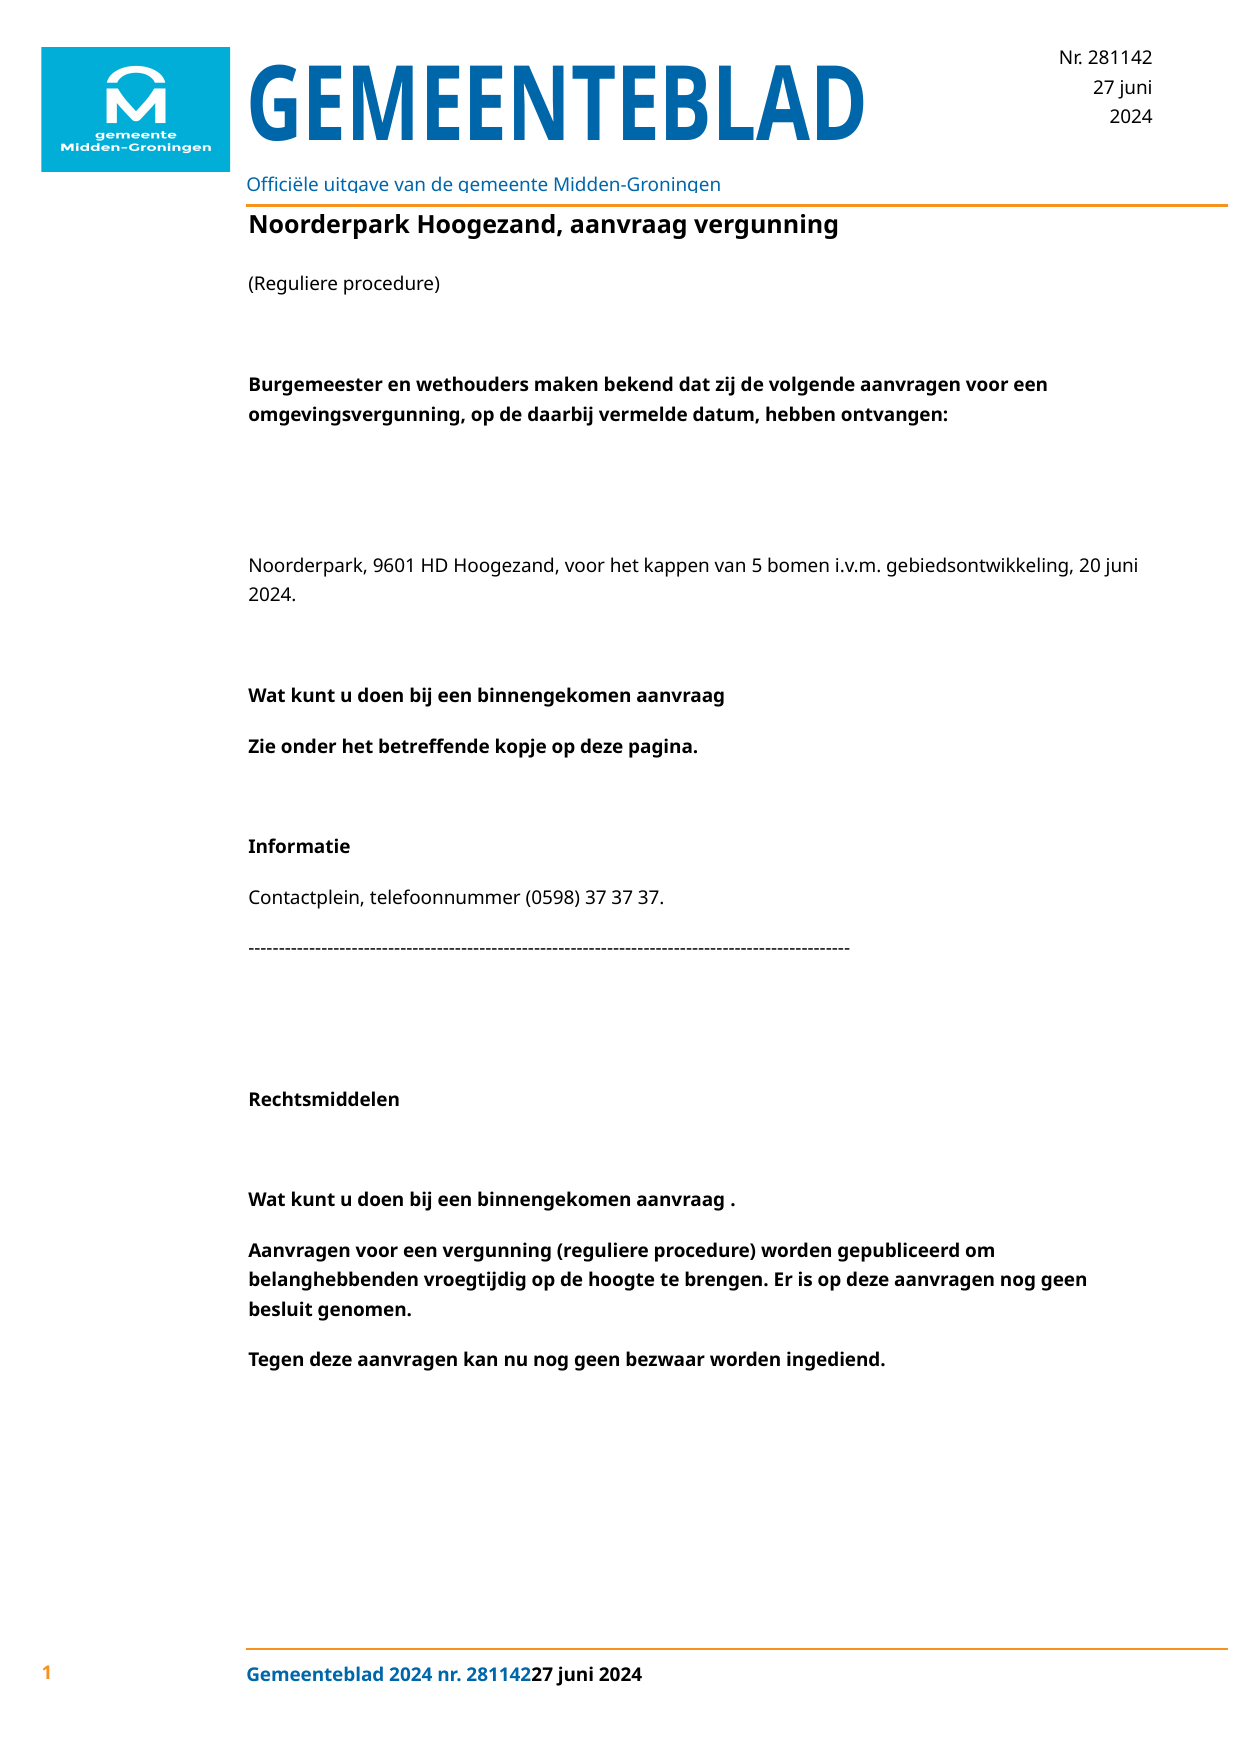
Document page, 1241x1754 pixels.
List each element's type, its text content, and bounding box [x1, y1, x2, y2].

text Wat kunt u doen bij een binnengekomen aanvraag . [248, 1187, 1152, 1212]
text Burgemeester en wethouders maken bekend dat zij de volgende aanvragen voor een omgevingsvergunning, op de daarbij vermelde datum, hebben ontvangen: [248, 371, 1152, 426]
text Aanvragen voor een vergunning (reguliere procedure) worden gepubliceerd om belanghebbenden vroegtijdig op de hoogte te brengen. Er is op deze aanvragen nog geen besluit genomen. [248, 1237, 1152, 1322]
text Rechtsmiddelen [248, 1086, 1152, 1111]
text Informatie [248, 834, 1152, 859]
text Tegen deze aanvragen kan nu nog geen bezwaar worden ingediend. [248, 1347, 1152, 1372]
picture [108, 66, 164, 82]
text Noorderpark, 9601 HD Hoogezand, voor het kappen van 5 bomen i.v.m. gebiedsontwikkeling, 20 juni 2024. [248, 552, 1152, 607]
text Contactplein, telefoonnummer (0598) 37 37 37. [248, 884, 1152, 910]
picture [184, 146, 190, 153]
text (Reguliere procedure) [248, 270, 1152, 296]
text Zie onder het betreffende kopje op deze pagina. [248, 733, 1152, 758]
text Noorderpark Hoogezand, aanvraag vergunning [248, 207, 1152, 241]
picture [107, 89, 165, 122]
text --------------------------------------------------------------------------------------------------- [248, 934, 1152, 960]
text Wat kunt u doen bij een binnengekomen aanvraag [248, 682, 1152, 708]
